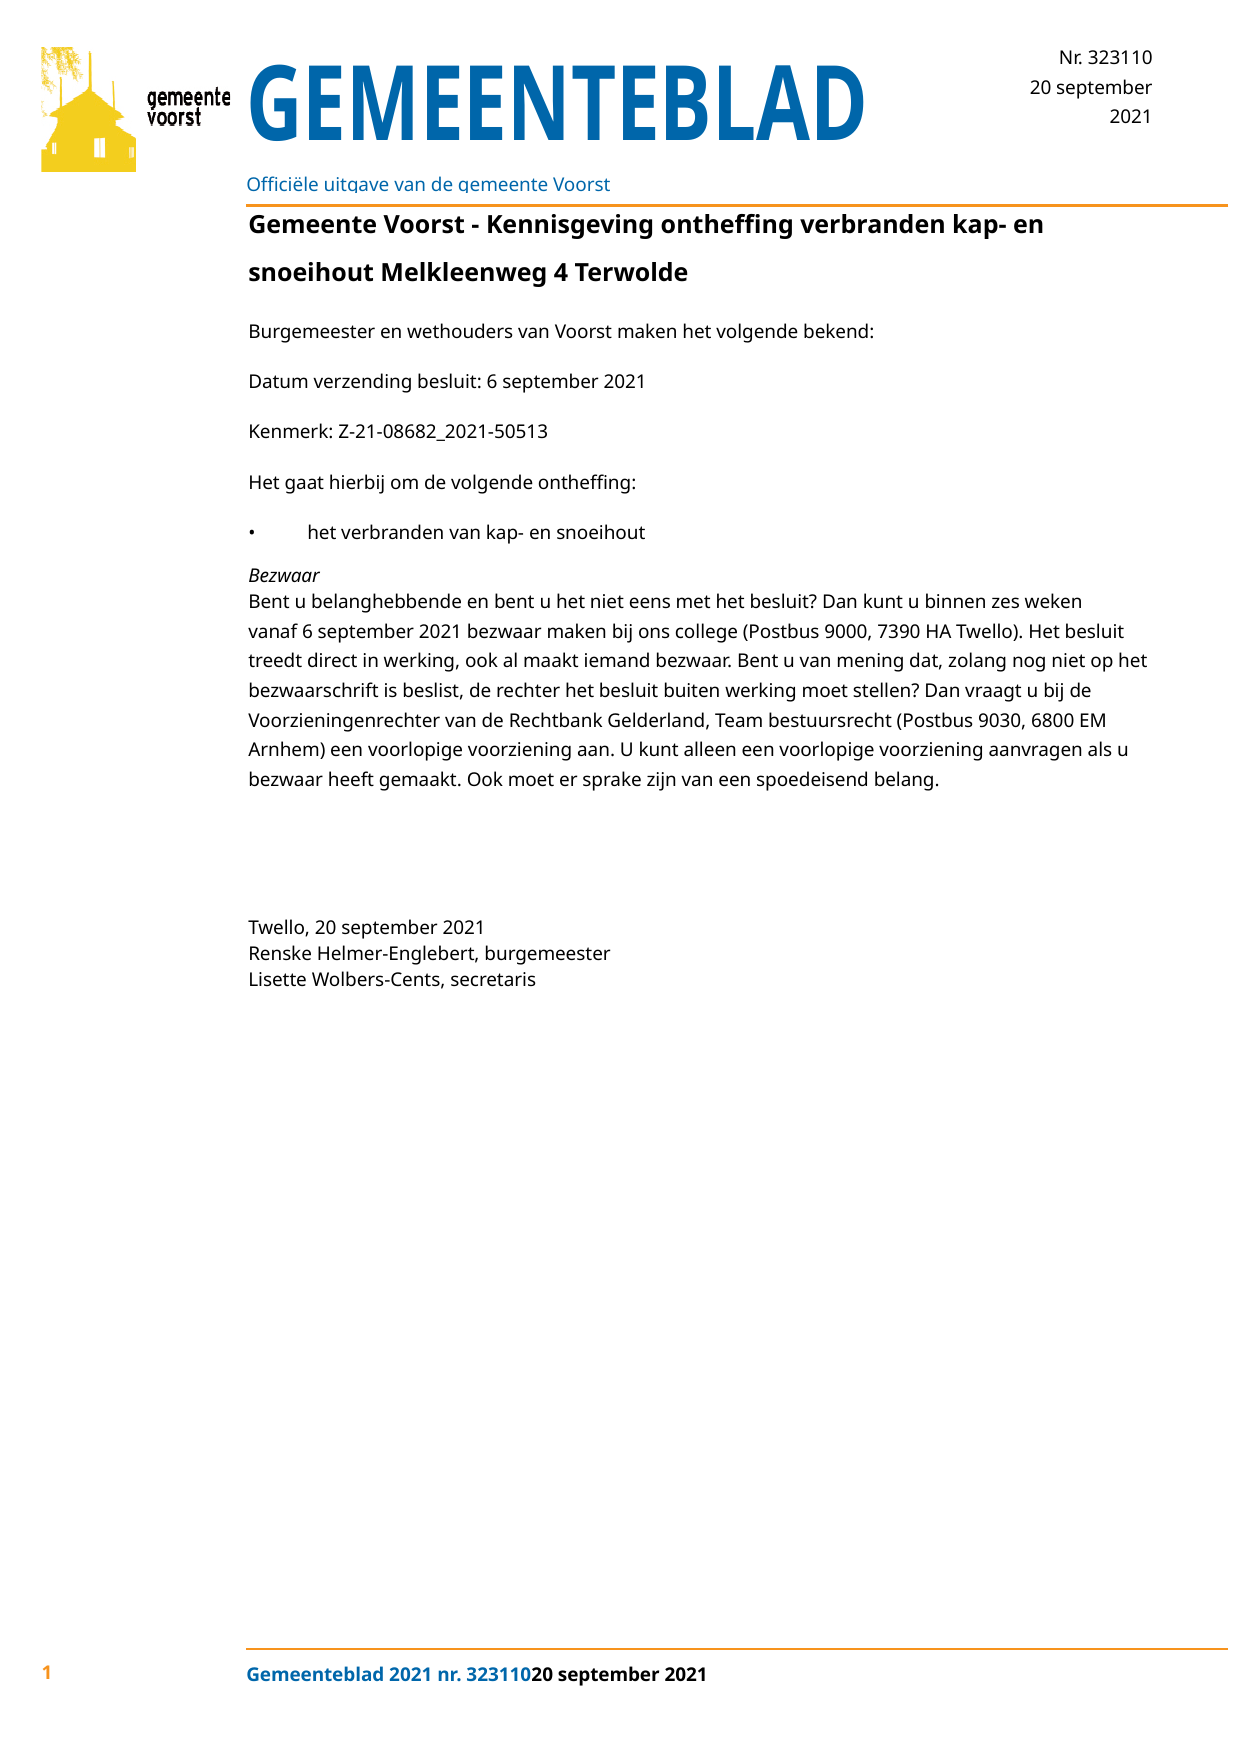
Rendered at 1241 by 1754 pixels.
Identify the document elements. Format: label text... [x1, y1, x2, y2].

text Burgemeester en wethouders van Voorst maken het volgende bekend: [248, 318, 1152, 344]
text Twello, 20 september 2021 [248, 914, 1152, 940]
text Renske Helmer-Englebert, burgemeester [248, 940, 1152, 966]
text Datum verzending besluit: 6 september 2021 [248, 368, 1152, 394]
text Het gaat hierbij om de volgende ontheffing: [248, 469, 1152, 495]
picture [41, 47, 231, 172]
text Kenmerk: Z-21-08682_2021-50513 [248, 419, 1152, 444]
text Lisette Wolbers-Cents, secretaris [248, 966, 1152, 992]
text Bent u belanghebbende en bent u het niet eens met het besluit? Dan kunt u binnen zes weken vanaf 6 september 2021 bezwaar maken bij ons college (Postbus 9000, 7390 HA Twello). Het besluit treedt direct in werking, ook al maakt iemand bezwaar. Bent u van mening dat, zolang nog niet op het bezwaarschrift is beslist, de rechter het besluit buiten werking moet stellen? Dan vraagt u bij de Voorzieningenrechter van de Rechtbank Gelderland, Team bestuursrecht (Postbus 9030, 6800 EM Arnhem) een voorlopige voorziening aan. U kunt alleen een voorlopige voorziening aanvragen als u bezwaar heeft gemaakt. Ook moet er sprake zijn van een spoedeisend belang. [248, 588, 1152, 792]
list het verbranden van kap- en snoeihout [248, 519, 1152, 545]
text Gemeente Voorst - Kennisgeving ontheffing verbranden kap- en snoeihout Melkleenweg 4 Terwolde [248, 207, 1152, 288]
text Bezwaar [248, 563, 1152, 588]
